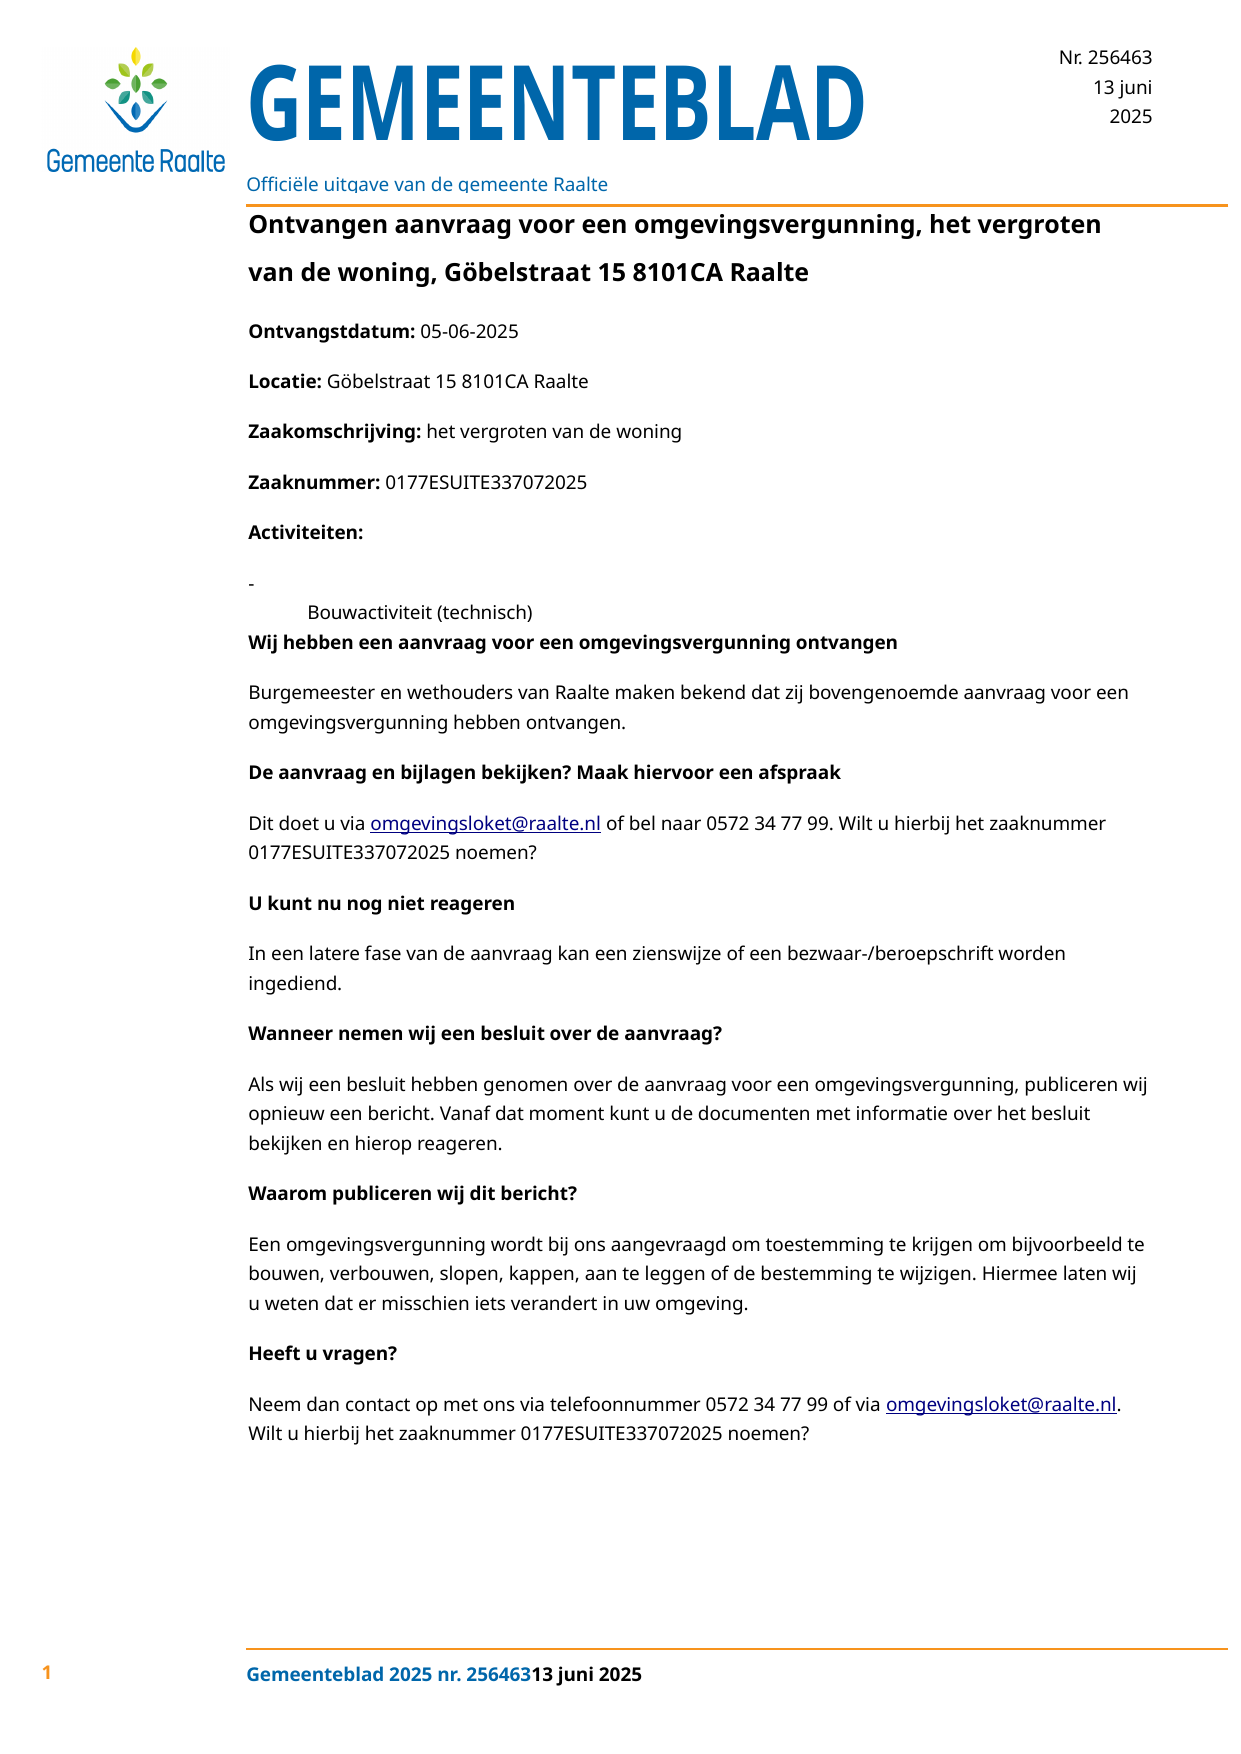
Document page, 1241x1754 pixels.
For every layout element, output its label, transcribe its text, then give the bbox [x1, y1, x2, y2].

text Wij hebben een aanvraag voor een omgevingsvergunning ontvangen [248, 629, 1152, 655]
text In een latere fase van de aanvraag kan een zienswijze of een bezwaar-/beroepschrift worden ingediend. [248, 940, 1152, 996]
text Een omgevingsvergunning wordt bij ons aangevraagd om toestemming te krijgen om bijvoorbeeld te bouwen, verbouwen, slopen, kappen, aan te leggen of de bestemming te wijzigen. Hiermee laten wij u weten dat er misschien iets verandert in uw omgeving. [248, 1231, 1152, 1316]
text Ontvangen aanvraag voor een omgevingsvergunning, het vergroten van de woning, Göbelstraat 15 8101CA Raalte [248, 207, 1152, 288]
text Dit doet u via omgevingsloket@raalte.nl of bel naar 0572 34 77 99. Wilt u hierbij het zaaknummer 0177ESUITE337072025 noemen? [248, 810, 1152, 865]
text Neem dan contact op met ons via telefoonnummer 0572 34 77 99 of via omgevingsloket@raalte.nl. Wilt u hierbij het zaaknummer 0177ESUITE337072025 noemen? [248, 1391, 1152, 1446]
text Activiteiten: [248, 519, 1152, 545]
text Locatie: Göbelstraat 15 8101CA Raalte [248, 368, 1152, 394]
text Heeft u vragen? [248, 1340, 1152, 1366]
picture [41, 47, 231, 172]
text U kunt nu nog niet reageren [248, 890, 1152, 916]
text Als wij een besluit hebben genomen over de aanvraag voor een omgevingsvergunning, publiceren wij opnieuw een bericht. Vanaf dat moment kunt u de documenten met informatie over het besluit bekijken en hierop reageren. [248, 1071, 1152, 1156]
text De aanvraag en bijlagen bekijken? Maak hiervoor een afspraak [248, 759, 1152, 785]
list Bouwactiviteit (technisch) [248, 599, 1152, 625]
text Zaaknummer: 0177ESUITE337072025 [248, 469, 1152, 495]
text Waarom publiceren wij dit bericht? [248, 1180, 1152, 1206]
text Ontvangstdatum: 05-06-2025 [248, 318, 1152, 344]
text Burgemeester en wethouders van Raalte maken bekend dat zij bovengenoemde aanvraag voor een omgevingsvergunning hebben ontvangen. [248, 679, 1152, 735]
text Zaakomschrijving: het vergroten van de woning [248, 419, 1152, 444]
text Wanneer nemen wij een besluit over de aanvraag? [248, 1020, 1152, 1046]
